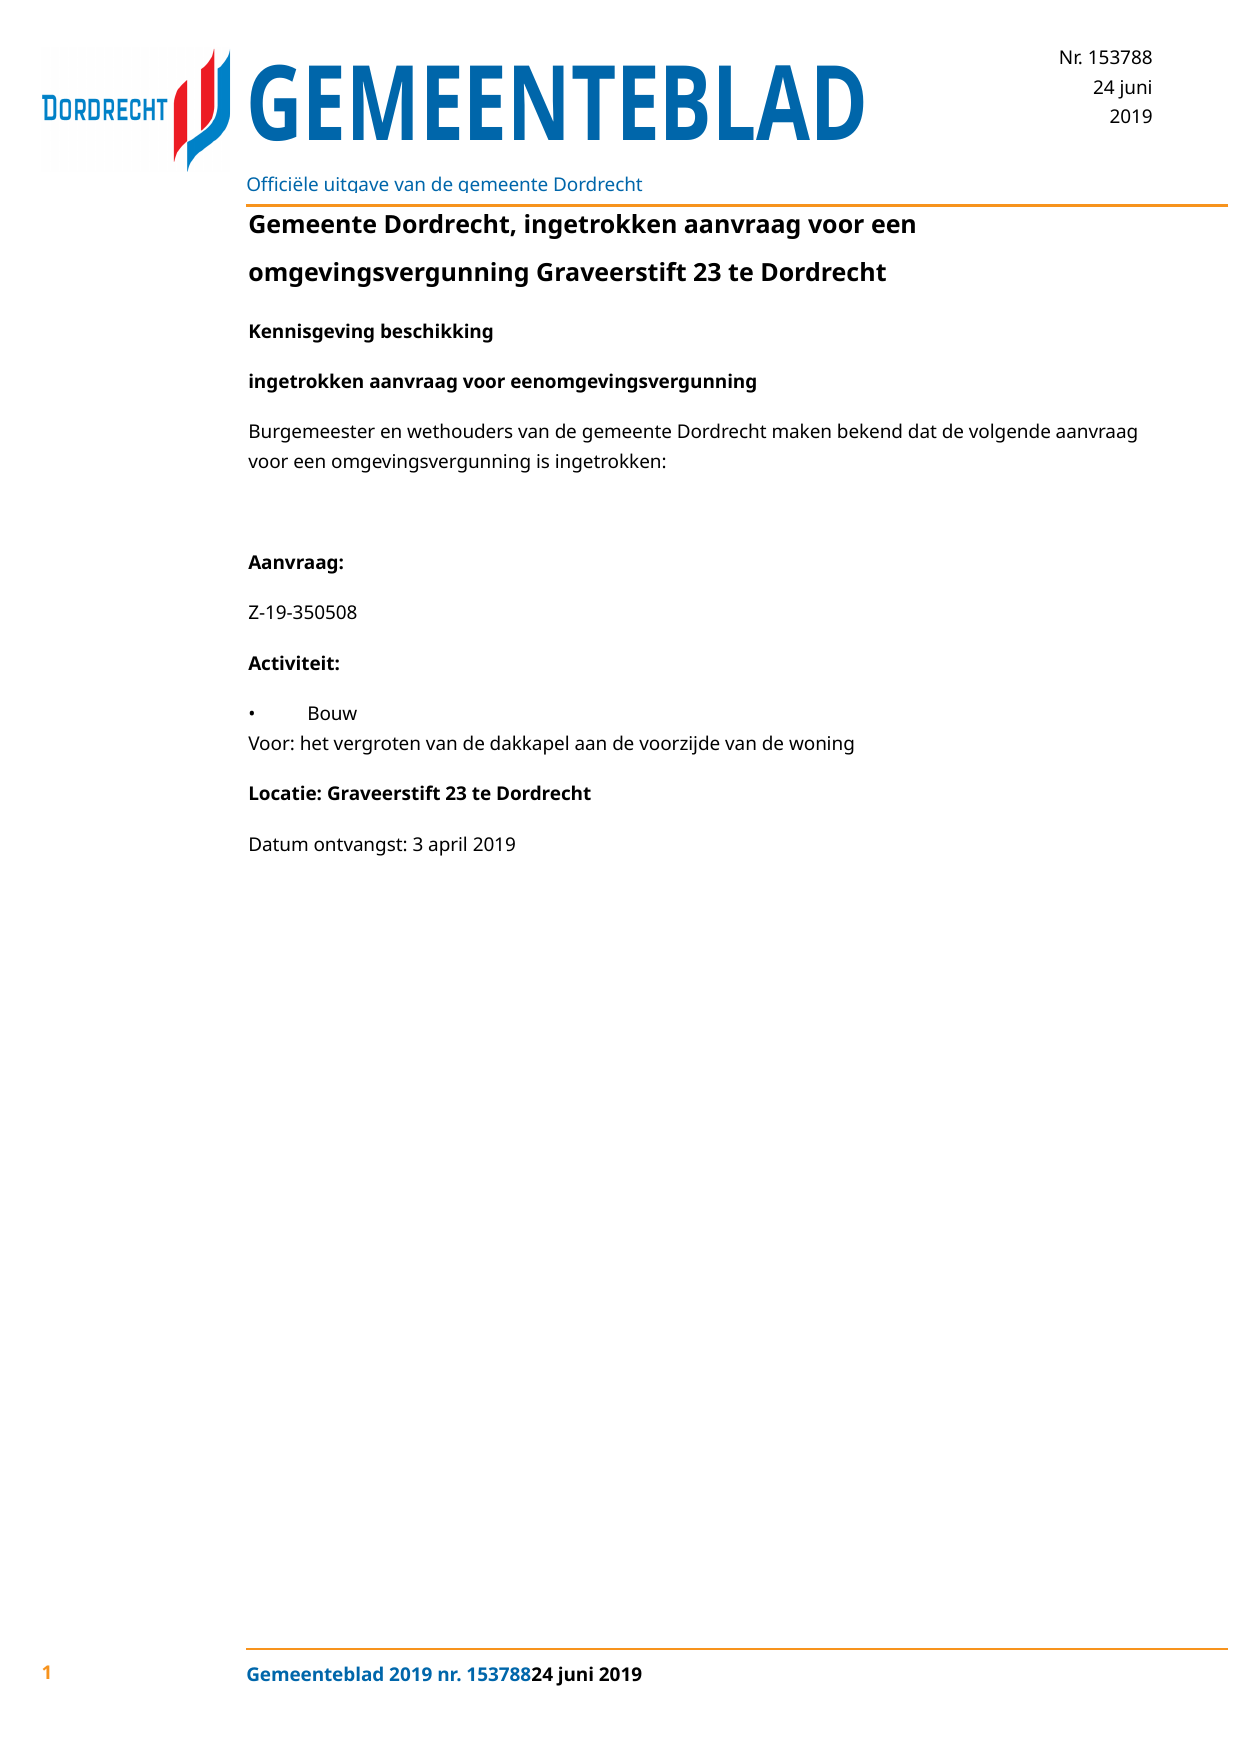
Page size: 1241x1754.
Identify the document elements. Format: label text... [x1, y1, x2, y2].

text Activiteit: [248, 650, 1152, 676]
picture [41, 47, 231, 172]
text Locatie: Graveerstift 23 te Dordrecht [248, 780, 1152, 806]
text Kennisgeving beschikking [248, 318, 1152, 344]
list Bouw [248, 700, 1152, 726]
text Burgemeester en wethouders van de gemeente Dordrecht maken bekend dat de volgende aanvraag voor een omgevingsvergunning is ingetrokken: [248, 419, 1152, 474]
text Voor: het vergroten van de dakkapel aan de voorzijde van de woning [248, 730, 1152, 756]
text Gemeente Dordrecht, ingetrokken aanvraag voor een omgevingsvergunning Graveerstift 23 te Dordrecht [248, 207, 1152, 288]
text Datum ontvangst: 3 april 2019 [248, 831, 1152, 857]
text ingetrokken aanvraag voor eenomgevingsvergunning [248, 368, 1152, 394]
text Z-19-350508 [248, 599, 1152, 625]
text Aanvraag: [248, 549, 1152, 575]
